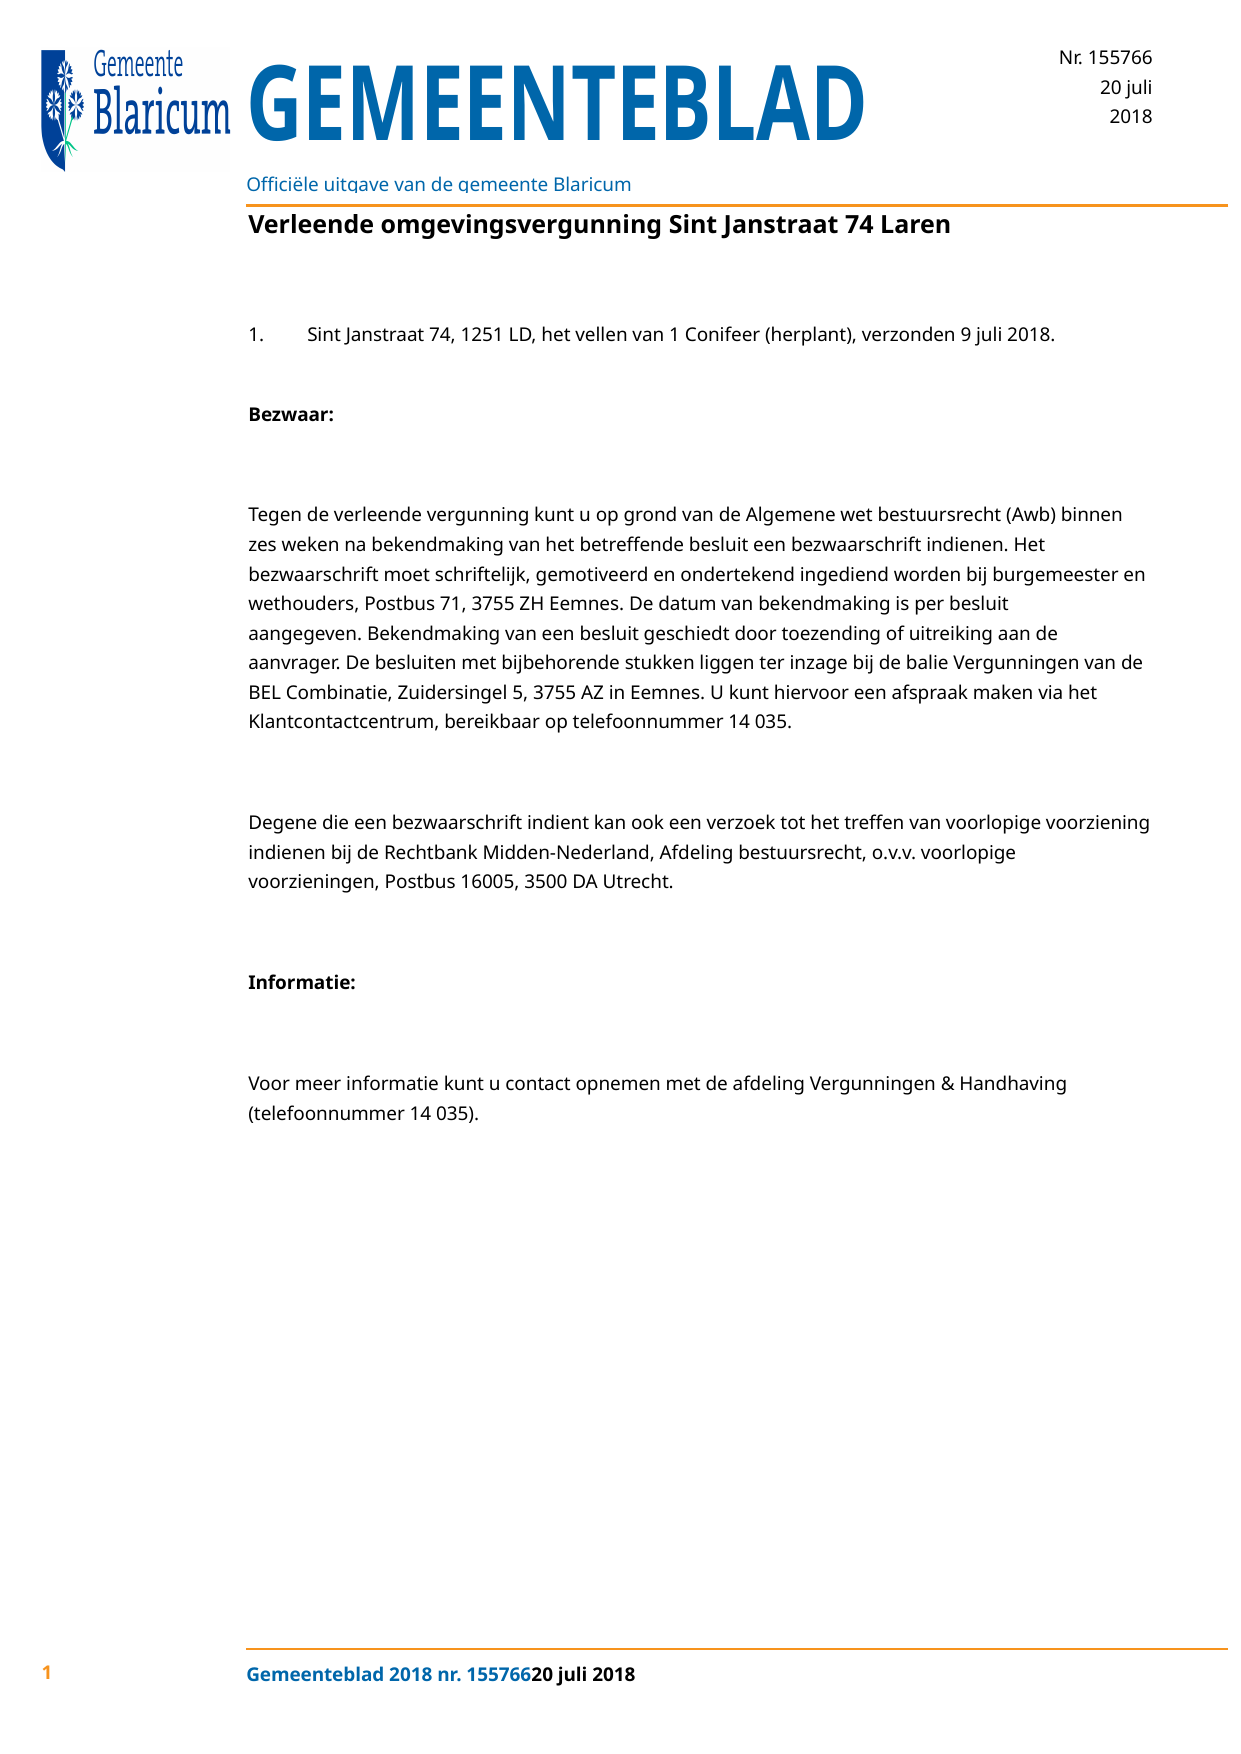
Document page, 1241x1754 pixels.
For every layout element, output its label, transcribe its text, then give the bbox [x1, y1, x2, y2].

text Voor meer informatie kunt u contact opnemen met de afdeling Vergunningen & Handhaving (telefoonnummer 14 035). [248, 1070, 1152, 1126]
picture [41, 47, 231, 172]
text Bezwaar: [248, 401, 1152, 426]
list Sint Janstraat 74, 1251 LD, het vellen van 1 Conifeer (herplant), verzonden 9 juli 2018. [248, 321, 1152, 346]
text Tegen de verleende vergunning kunt u op grond van de Algemene wet bestuursrecht (Awb) binnen zes weken na bekendmaking van het betreffende besluit een bezwaarschrift indienen. Het bezwaarschrift moet schriftelijk, gemotiveerd en ondertekend ingediend worden bij burgemeester en wethouders, Postbus 71, 3755 ZH Eemnes. De datum van bekendmaking is per besluit aangegeven. Bekendmaking van een besluit geschiedt door toezending of uitreiking aan de aanvrager. De besluiten met bijbehorende stukken liggen ter inzage bij de balie Vergunningen van de BEL Combinatie, Zuidersingel 5, 3755 AZ in Eemnes. U kunt hiervoor een afspraak maken via het Klantcontactcentrum, bereikbaar op telefoonnummer 14 035. [248, 502, 1152, 734]
text Informatie: [248, 969, 1152, 995]
text Degene die een bezwaarschrift indient kan ook een verzoek tot het treffen van voorlopige voorziening indienen bij de Rechtbank Midden-Nederland, Afdeling bestuursrecht, o.v.v. voorlopige voorzieningen, Postbus 16005, 3500 DA Utrecht. [248, 809, 1152, 894]
text Verleende omgevingsvergunning Sint Janstraat 74 Laren [248, 207, 1152, 241]
